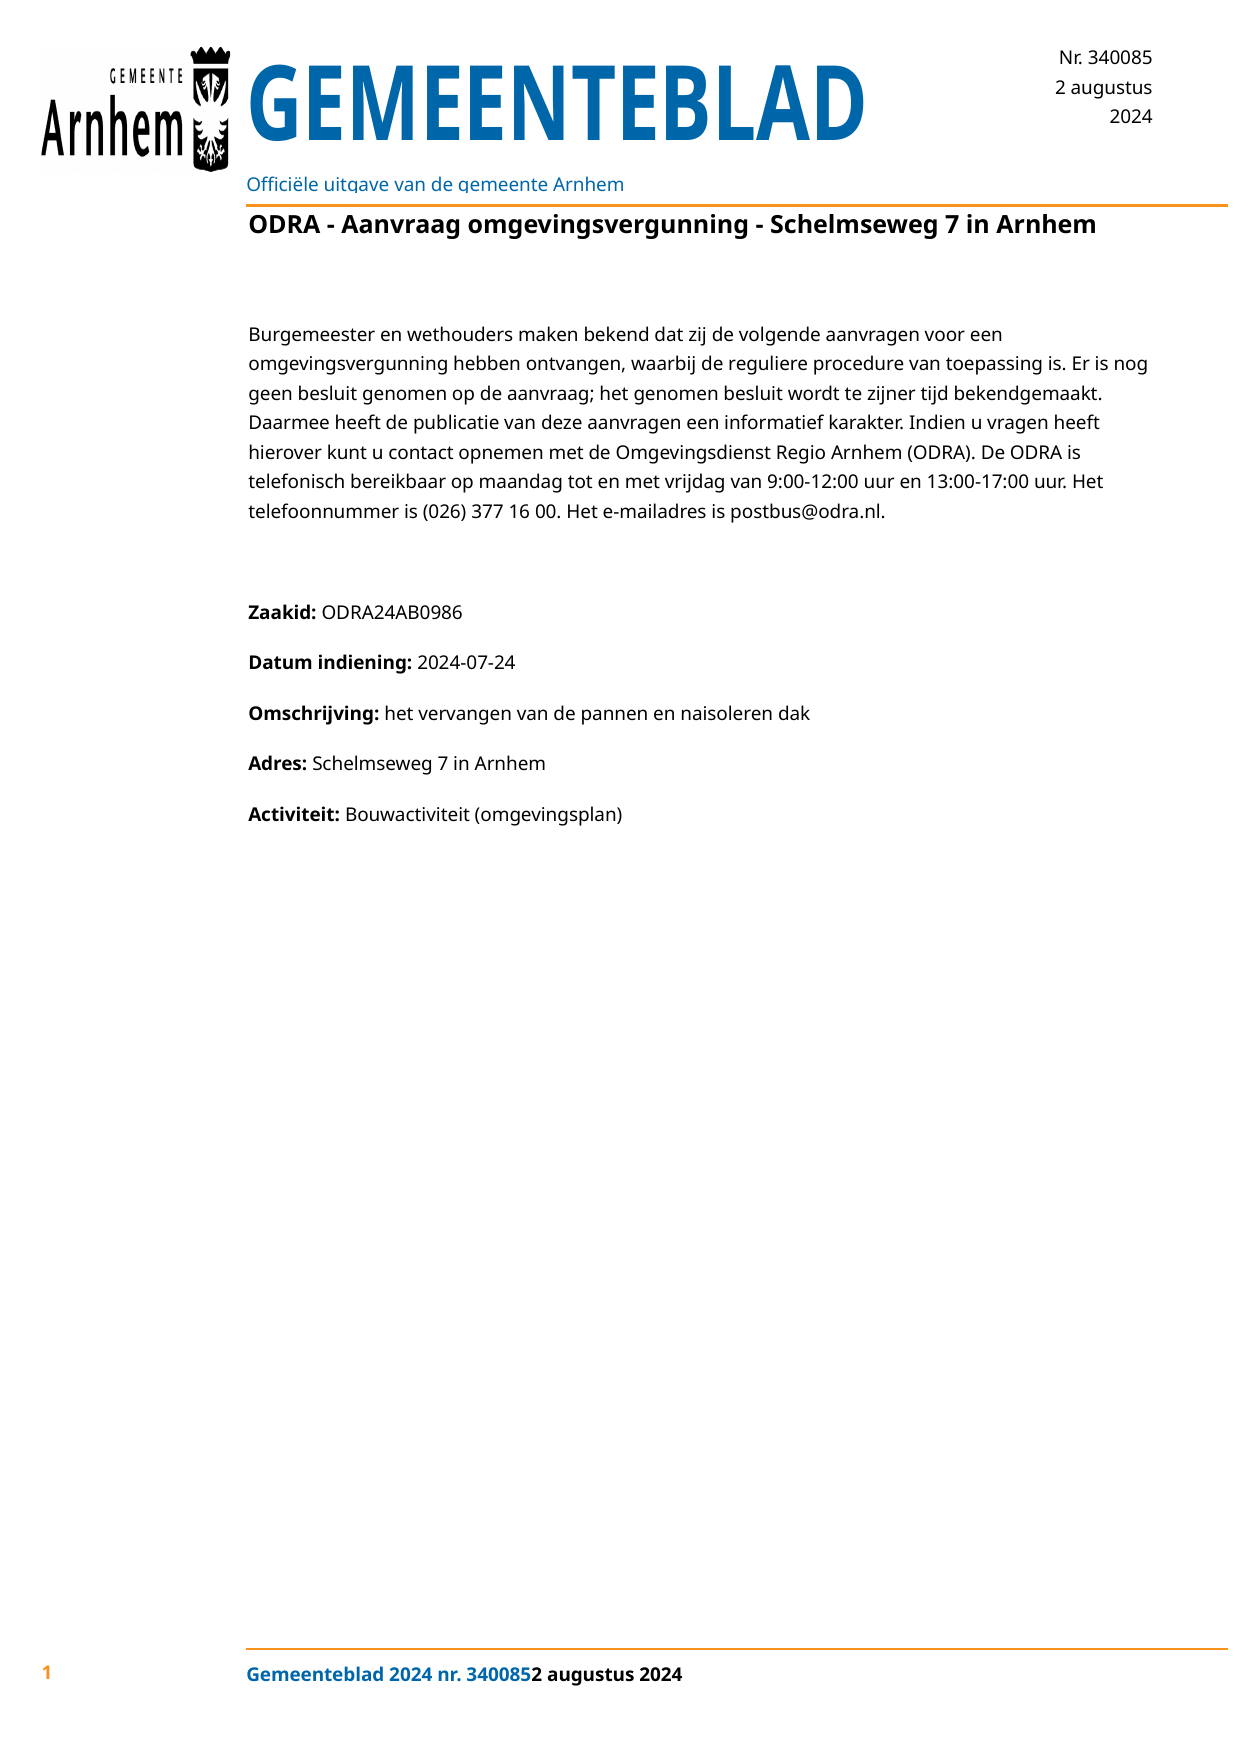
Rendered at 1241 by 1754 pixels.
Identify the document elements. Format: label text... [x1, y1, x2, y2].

text Zaakid: ODRA24AB0986 [248, 599, 1152, 625]
text ODRA - Aanvraag omgevingsvergunning - Schelmseweg 7 in Arnhem [248, 207, 1152, 241]
picture [41, 47, 231, 172]
text Adres: Schelmseweg 7 in Arnhem [248, 750, 1152, 776]
text Activiteit: Bouwactiviteit (omgevingsplan) [248, 801, 1152, 826]
text Omschrijving: het vervangen van de pannen en naisoleren dak [248, 700, 1152, 726]
text Burgemeester en wethouders maken bekend dat zij de volgende aanvragen voor een omgevingsvergunning hebben ontvangen, waarbij de reguliere procedure van toepassing is. Er is nog geen besluit genomen op de aanvraag; het genomen besluit wordt te zijner tijd bekendgemaakt. Daarmee heeft de publicatie van deze aanvragen een informatief karakter. Indien u vragen heeft hierover kunt u contact opnemen met de Omgevingsdienst Regio Arnhem (ODRA). De ODRA is telefonisch bereikbaar op maandag tot en met vrijdag van 9:00-12:00 uur en 13:00-17:00 uur. Het telefoonnummer is (026) 377 16 00. Het e-mailadres is postbus@odra.nl. [248, 321, 1152, 524]
text Datum indiening: 2024-07-24 [248, 649, 1152, 675]
